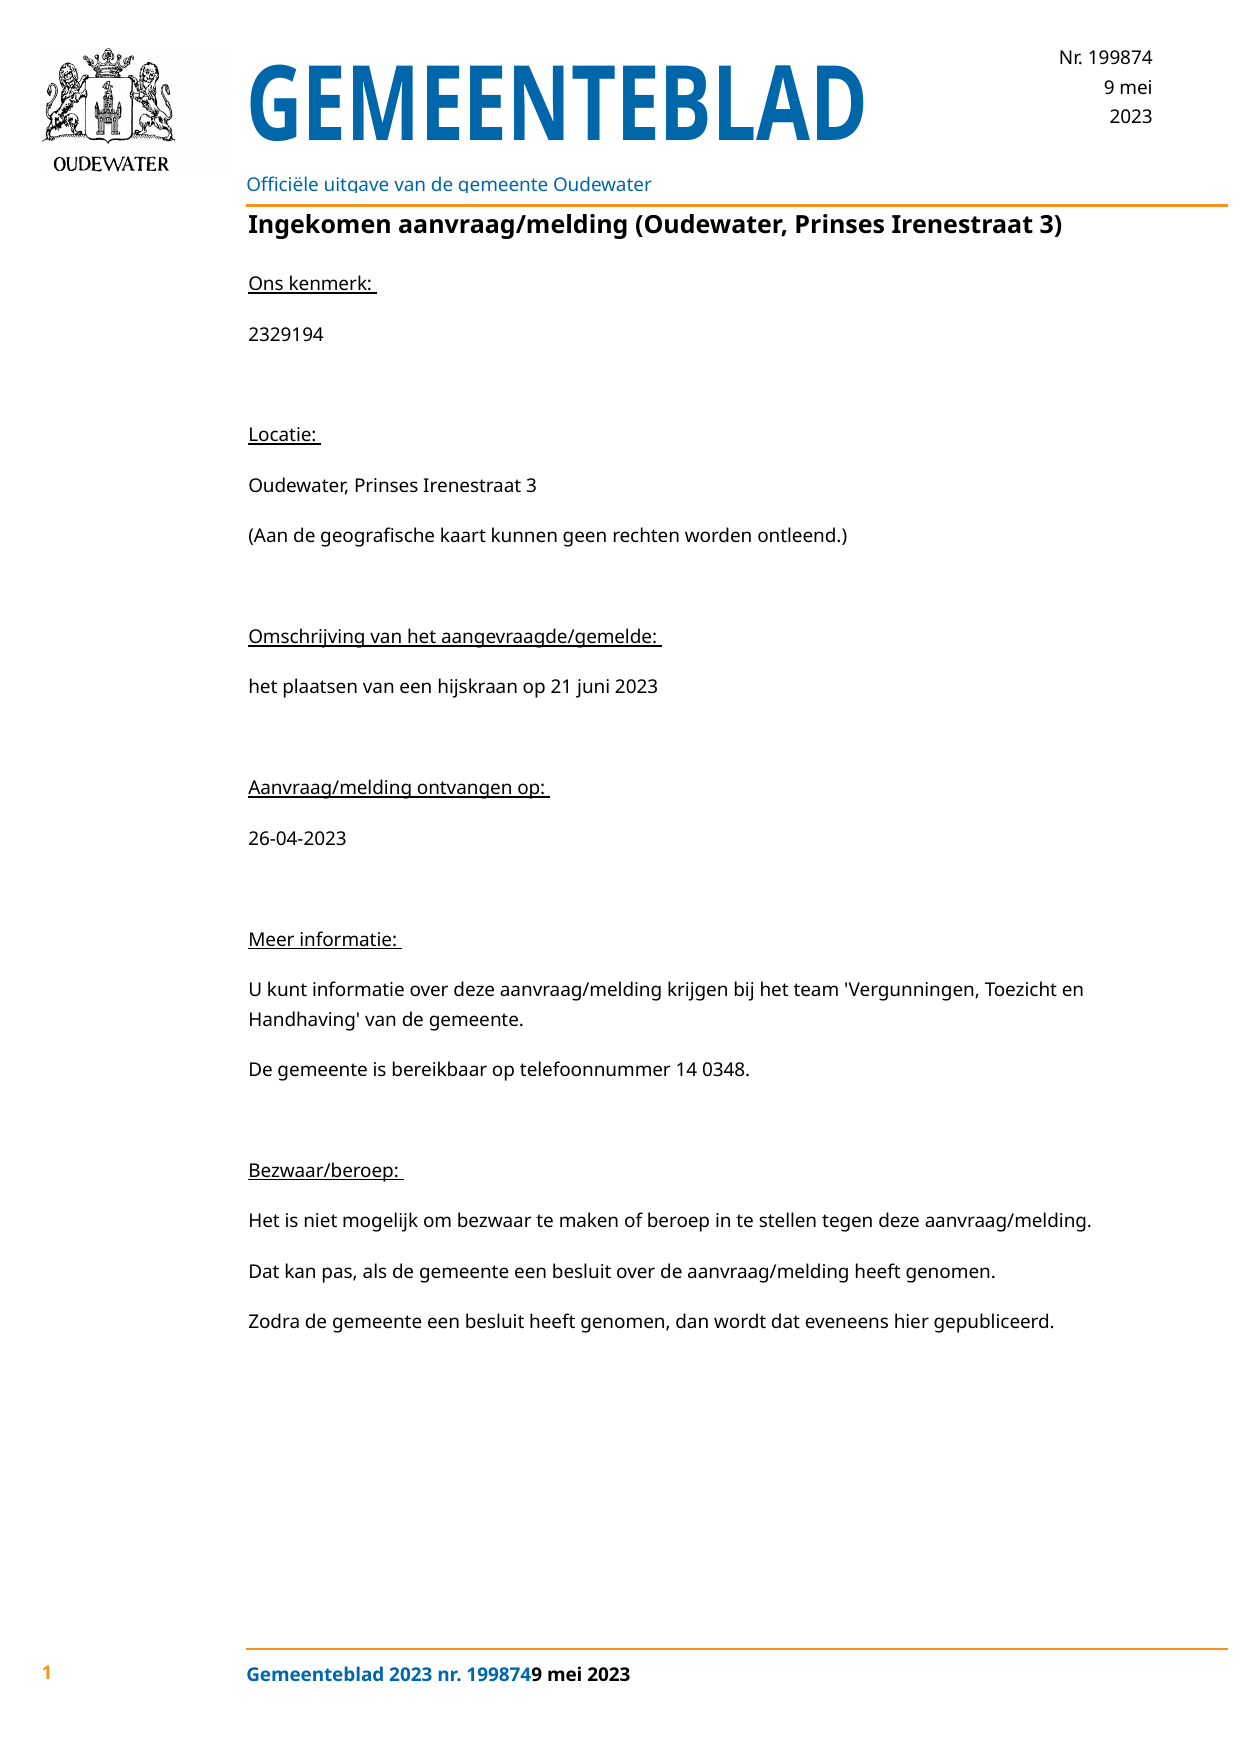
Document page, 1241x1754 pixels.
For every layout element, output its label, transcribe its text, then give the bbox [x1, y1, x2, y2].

text Dat kan pas, als de gemeente een besluit over de aanvraag/melding heeft genomen. [248, 1258, 1152, 1283]
text Locatie: [248, 422, 1152, 447]
text (Aan de geografische kaart kunnen geen rechten worden ontleend.) [248, 522, 1152, 548]
text Ingekomen aanvraag/melding (Oudewater, Prinses Irenestraat 3) [248, 207, 1152, 241]
text 26-04-2023 [248, 825, 1152, 851]
picture [41, 47, 231, 172]
text Zodra de gemeente een besluit heeft genomen, dan wordt dat eveneens hier gepubliceerd. [248, 1308, 1152, 1334]
text Het is niet mogelijk om bezwaar te maken of beroep in te stellen tegen deze aanvraag/melding. [248, 1207, 1152, 1233]
text 2329194 [248, 321, 1152, 346]
text het plaatsen van een hijskraan op 21 juni 2023 [248, 674, 1152, 699]
text Ons kenmerk: [248, 270, 1152, 296]
text Meer informatie: [248, 926, 1152, 951]
text Oudewater, Prinses Irenestraat 3 [248, 472, 1152, 498]
text De gemeente is bereikbaar op telefoonnummer 14 0348. [248, 1056, 1152, 1082]
text Bezwaar/beroep: [248, 1157, 1152, 1183]
text Aanvraag/melding ontvangen op: [248, 774, 1152, 800]
text Omschrijving van het aangevraagde/gemelde: [248, 623, 1152, 649]
text U kunt informatie over deze aanvraag/melding krijgen bij het team 'Vergunningen, Toezicht en Handhaving' van de gemeente. [248, 976, 1152, 1031]
